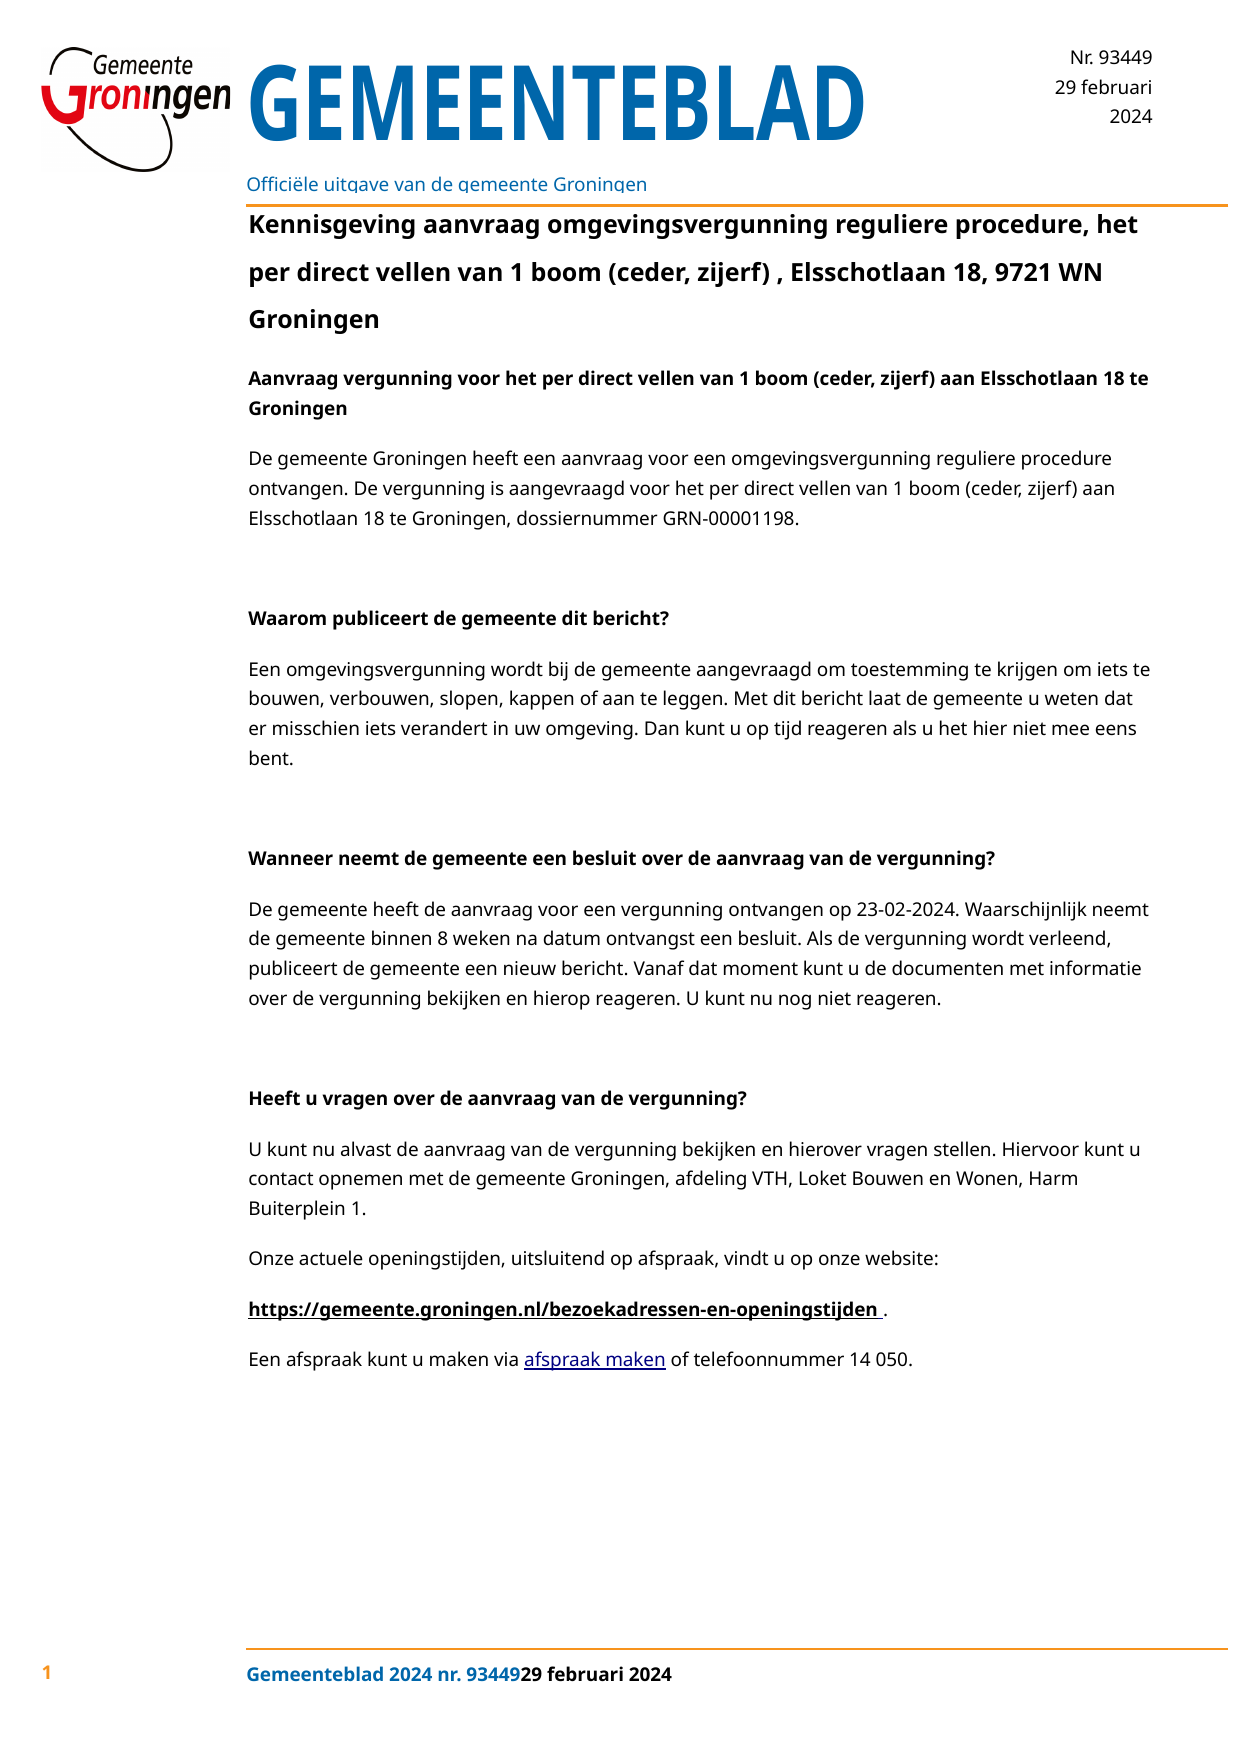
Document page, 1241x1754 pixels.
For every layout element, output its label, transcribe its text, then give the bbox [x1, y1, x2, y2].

text Kennisgeving aanvraag omgevingsvergunning reguliere procedure, het per direct vellen van 1 boom (ceder, zijerf) , Elsschotlaan 18, 9721 WN Groningen [248, 207, 1152, 336]
text Heeft u vragen over de aanvraag van de vergunning? [248, 1086, 1152, 1111]
text Wanneer neemt de gemeente een besluit over de aanvraag van de vergunning? [248, 846, 1152, 871]
text Onze actuele openingstijden, uitsluitend op afspraak, vindt u op onze website: [248, 1246, 1152, 1271]
text Een afspraak kunt u maken via afspraak maken of telefoonnummer 14 050. [248, 1346, 1152, 1372]
picture [41, 47, 231, 172]
text Aanvraag vergunning voor het per direct vellen van 1 boom (ceder, zijerf) aan Elsschotlaan 18 te Groningen [248, 366, 1152, 421]
text De gemeente heeft de aanvraag voor een vergunning ontvangen op 23-02-2024. Waarschijnlijk neemt de gemeente binnen 8 weken na datum ontvangst een besluit. Als de vergunning wordt verleend, publiceert de gemeente een nieuw bericht. Vanaf dat moment kunt u de documenten met informatie over de vergunning bekijken en hierop reageren. U kunt nu nog niet reageren. [248, 896, 1152, 1010]
text U kunt nu alvast de aanvraag van de vergunning bekijken en hierover vragen stellen. Hiervoor kunt u contact opnemen met de gemeente Groningen, afdeling VTH, Loket Bouwen en Wonen, Harm Buiterplein 1. [248, 1136, 1152, 1221]
text Een omgevingsvergunning wordt bij de gemeente aangevraagd om toestemming te krijgen om iets te bouwen, verbouwen, slopen, kappen of aan te leggen. Met dit bericht laat de gemeente u weten dat er misschien iets verandert in uw omgeving. Dan kunt u op tijd reageren als u het hier niet mee eens bent. [248, 656, 1152, 770]
text https://gemeente.groningen.nl/bezoekadressen-en-openingstijden . [248, 1296, 1152, 1322]
text De gemeente Groningen heeft een aanvraag voor een omgevingsvergunning reguliere procedure ontvangen. De vergunning is aangevraagd voor het per direct vellen van 1 boom (ceder, zijerf) aan Elsschotlaan 18 te Groningen, dossiernummer GRN-00001198. [248, 446, 1152, 530]
text Waarom publiceert de gemeente dit bericht? [248, 606, 1152, 631]
